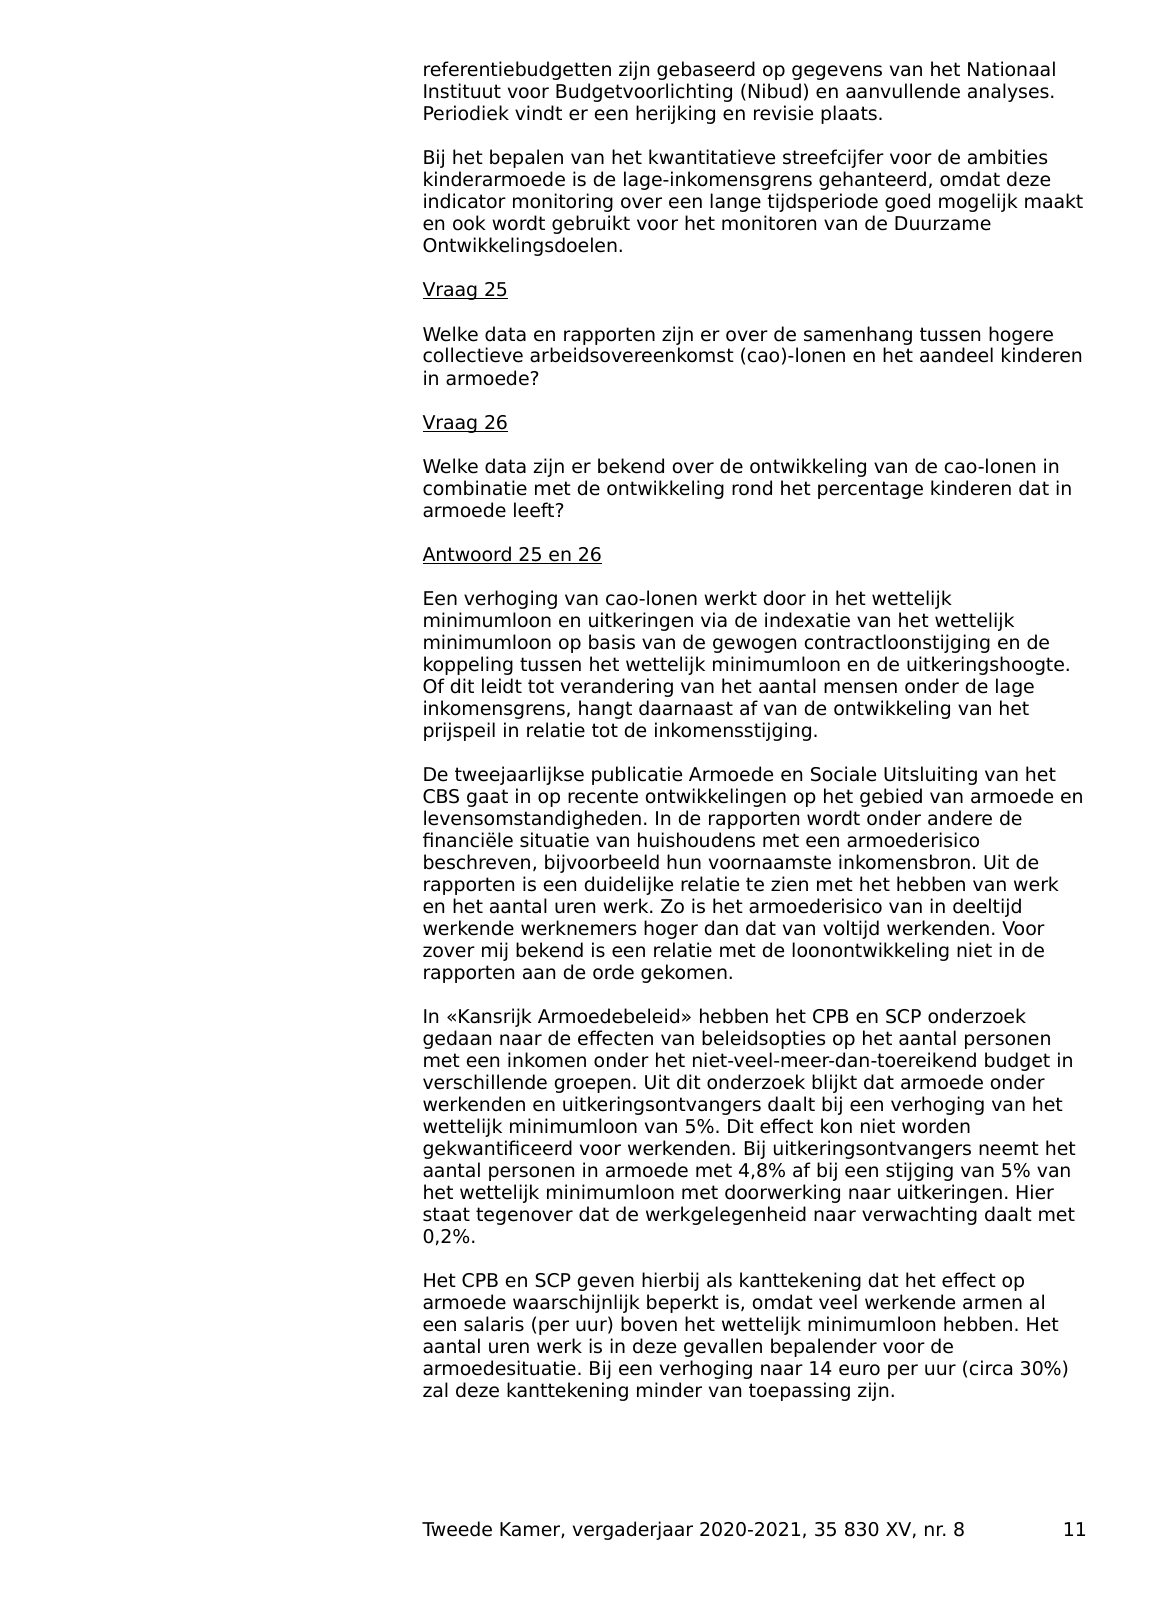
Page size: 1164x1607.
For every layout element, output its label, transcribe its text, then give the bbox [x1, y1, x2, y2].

text referentiebudgetten zijn gebaseerd op gegevens van het Nationaal Instituut voor Budgetvoorlichting (Nibud) en aanvullende analyses. Periodiek vindt er een herijking en revisie plaats. [422, 59, 1087, 125]
text Een verhoging van cao-lonen werkt door in het wettelijk minimumloon en uitkeringen via de indexatie van het wettelijk minimumloon op basis van de gewogen contractloonstijging en de koppeling tussen het wettelijk minimumloon en de uitkeringshoogte. Of dit leidt tot verandering van het aantal mensen onder de lage inkomensgrens, hangt daarnaast af van de ontwikkeling van het prijspeil in relatie tot de inkomensstijging. [422, 588, 1087, 742]
subtitle Vraag 26 [422, 412, 1087, 433]
text De tweejaarlijkse publicatie Armoede en Sociale Uitsluiting van het CBS gaat in op recente ontwikkelingen op het gebied van armoede en levensomstandigheden. In de rapporten wordt onder andere de financiële situatie van huishoudens met een armoederisico beschreven, bijvoorbeeld hun voornaamste inkomensbron. Uit de rapporten is een duidelijke relatie te zien met het hebben van werk en het aantal uren werk. Zo is het armoederisico van in deeltijd werkende werknemers hoger dan dat van voltijd werkenden. Voor zover mij bekend is een relatie met de loonontwikkeling niet in de rapporten aan de orde gekomen. [422, 764, 1087, 984]
text In «Kansrijk Armoedebeleid» hebben het CPB en SCP onderzoek gedaan naar de effecten van beleidsopties op het aantal personen met een inkomen onder het niet-veel-meer-dan-toereikend budget in verschillende groepen. Uit dit onderzoek blijkt dat armoede onder werkenden en uitkeringsontvangers daalt bij een verhoging van het wettelijk minimumloon van 5%. Dit effect kon niet worden gekwantificeerd voor werkenden. Bij uitkeringsontvangers neemt het aantal personen in armoede met 4,8% af bij een stijging van 5% van het wettelijk minimumloon met doorwerking naar uitkeringen. Hier staat tegenover dat de werkgelegenheid naar verwachting daalt met 0,2%. [422, 1006, 1087, 1248]
subtitle Antwoord 25 en 26 [422, 544, 1087, 566]
subtitle Vraag 25 [422, 279, 1087, 301]
text Welke data en rapporten zijn er over de samenhang tussen hogere collectieve arbeidsovereenkomst (cao)-lonen en het aandeel kinderen in armoede? [422, 323, 1087, 389]
text Bij het bepalen van het kwantitatieve streefcijfer voor de ambities kinderarmoede is de lage-inkomensgrens gehanteerd, omdat deze indicator monitoring over een lange tijdsperiode goed mogelijk maakt en ook wordt gebruikt voor het monitoren van de Duurzame Ontwikkelingsdoelen. [422, 147, 1087, 257]
text Welke data zijn er bekend over de ontwikkeling van de cao-lonen in combinatie met de ontwikkeling rond het percentage kinderen dat in armoede leeft? [422, 456, 1087, 522]
text Het CPB en SCP geven hierbij als kanttekening dat het effect op armoede waarschijnlijk beperkt is, omdat veel werkende armen al een salaris (per uur) boven het wettelijk minimumloon hebben. Het aantal uren werk is in deze gevallen bepalender voor de armoedesituatie. Bij een verhoging naar 14 euro per uur (circa 30%) zal deze kanttekening minder van toepassing zijn. [422, 1270, 1087, 1402]
